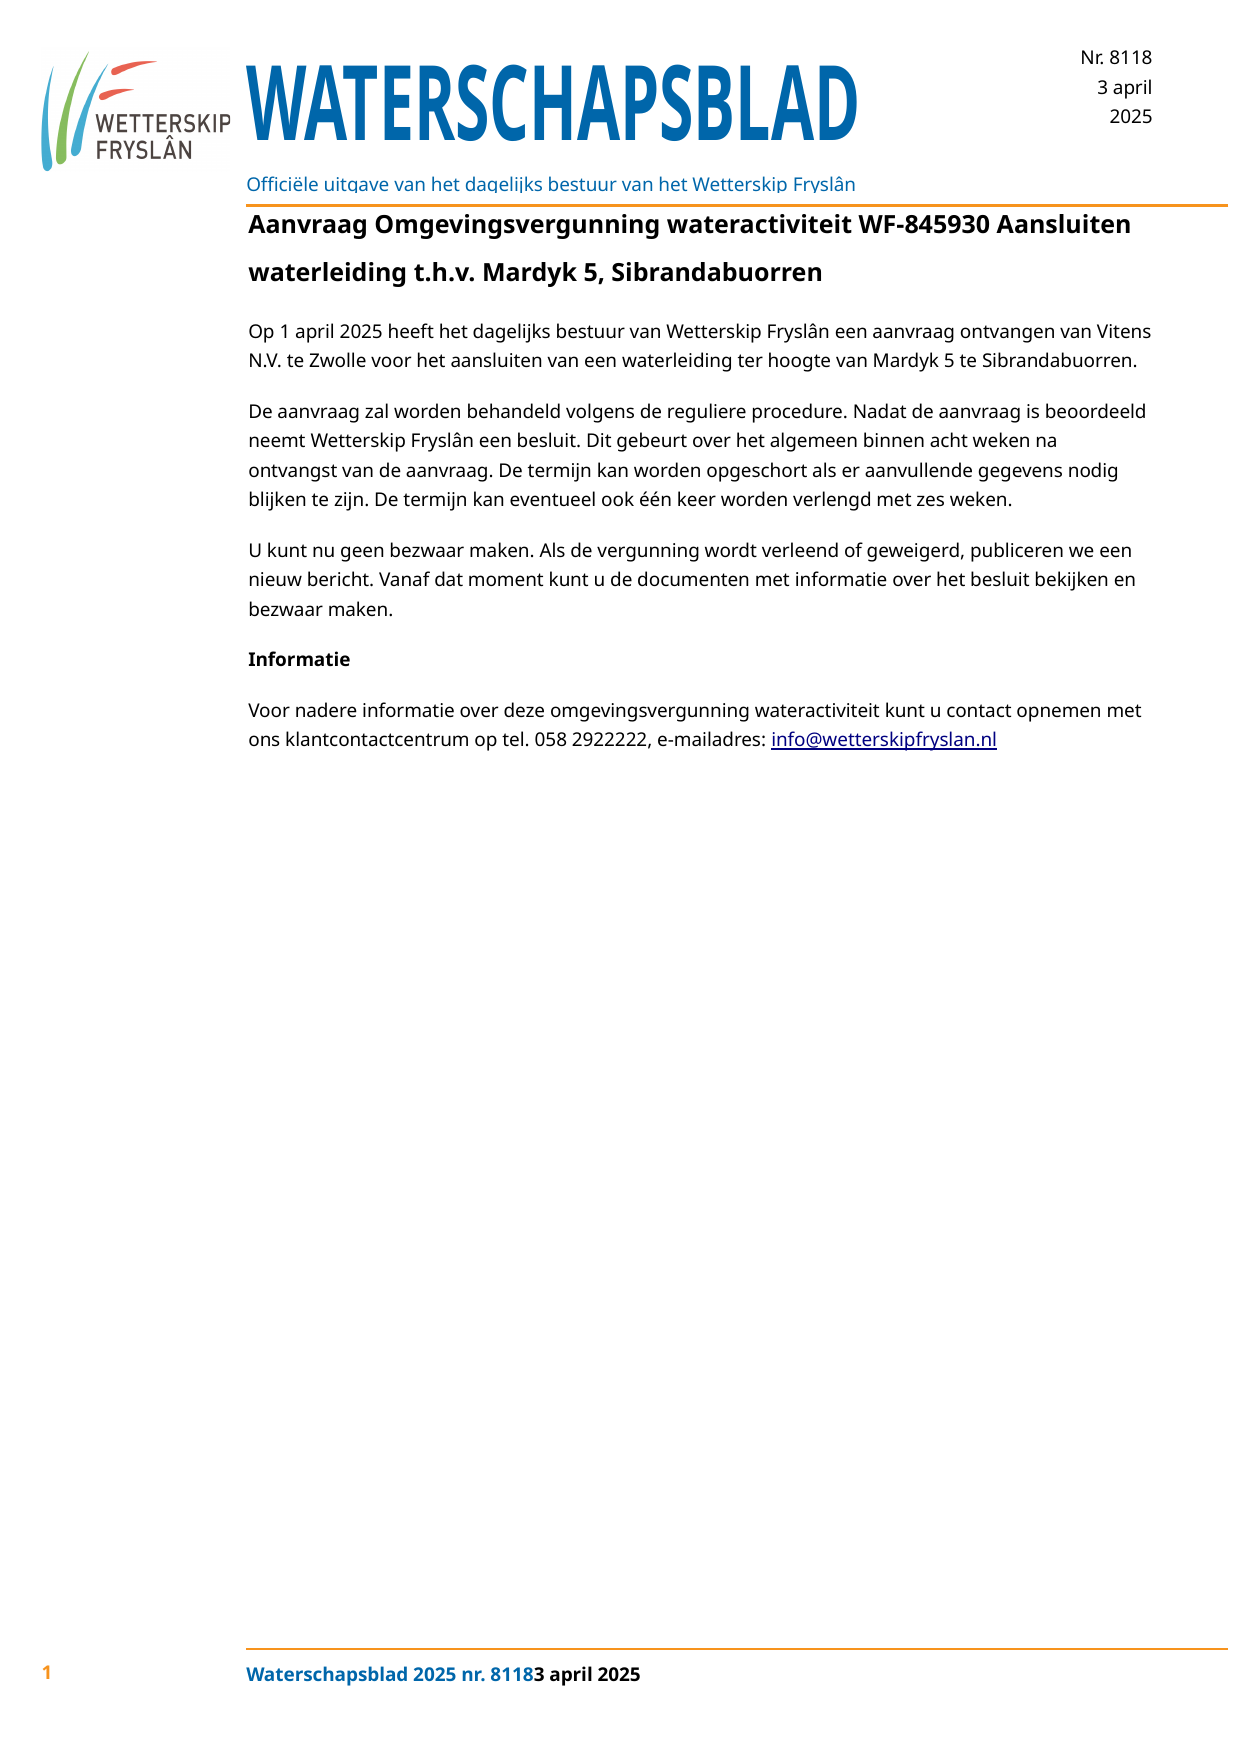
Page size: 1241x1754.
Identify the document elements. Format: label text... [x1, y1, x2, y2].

text Voor nadere informatie over deze omgevingsvergunning wateractiviteit kunt u contact opnemen met ons klantcontactcentrum op tel. 058 2922222, e-mailadres: info@wetterskipfryslan.nl [248, 697, 1152, 752]
text U kunt nu geen bezwaar maken. Als de vergunning wordt verleend of geweigerd, publiceren we een nieuw bericht. Vanaf dat moment kunt u de documenten met informatie over het besluit bekijken en bezwaar maken. [248, 537, 1152, 622]
text Aanvraag Omgevingsvergunning wateractiviteit WF-845930 Aansluiten waterleiding t.h.v. Mardyk 5, Sibrandabuorren [248, 207, 1152, 288]
text Op 1 april 2025 heeft het dagelijks bestuur van Wetterskip Fryslân een aanvraag ontvangen van Vitens N.V. te Zwolle voor het aansluiten van een waterleiding ter hoogte van Mardyk 5 te Sibrandabuorren. [248, 318, 1152, 373]
text Informatie [248, 647, 1152, 672]
text De aanvraag zal worden behandeld volgens de reguliere procedure. Nadat de aanvraag is beoordeeld neemt Wetterskip Fryslân een besluit. Dit gebeurt over het algemeen binnen acht weken na ontvangst van de aanvraag. De termijn kan worden opgeschort als er aanvullende gegevens nodig blijken te zijn. De termijn kan eventueel ook één keer worden verlengd met zes weken. [248, 398, 1152, 512]
picture [41, 47, 231, 172]
